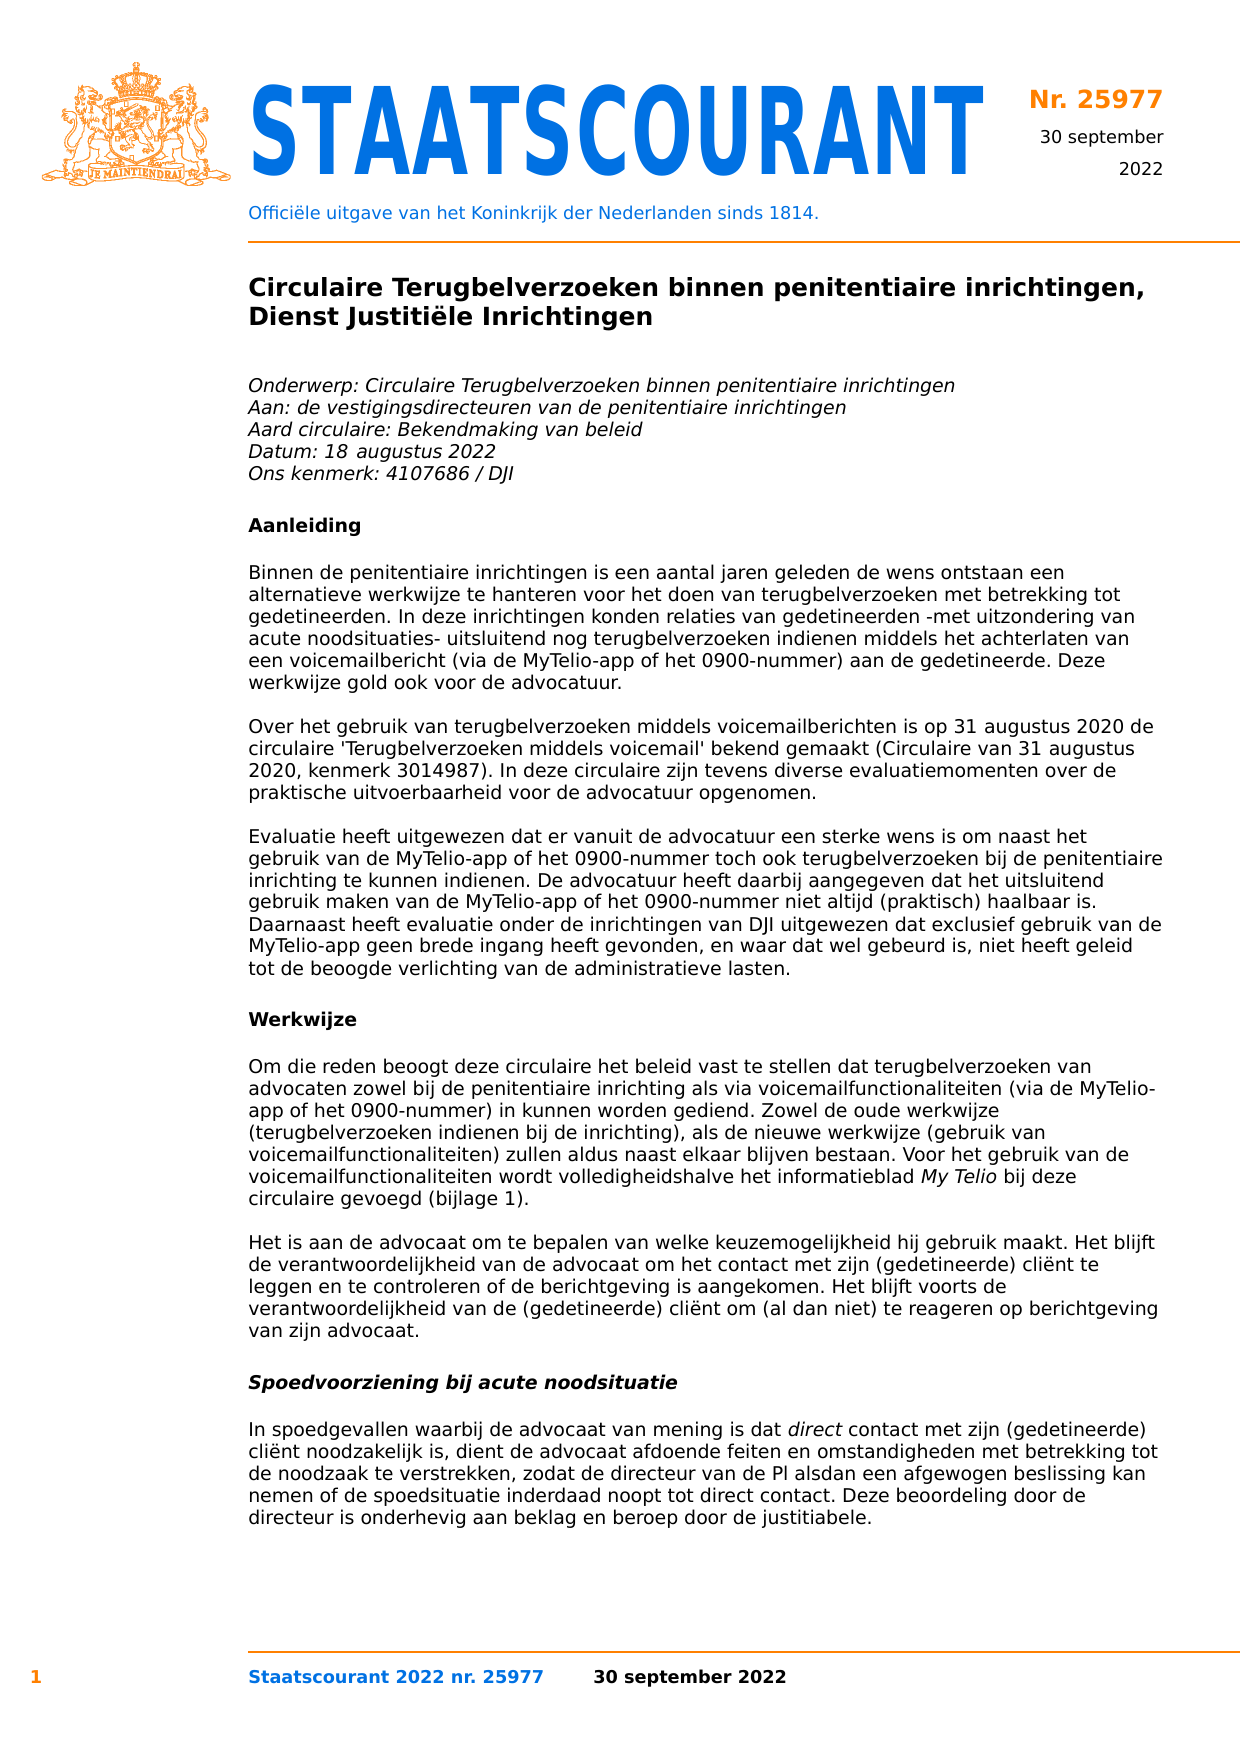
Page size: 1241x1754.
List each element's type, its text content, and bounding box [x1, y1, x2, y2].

subtitle Werkwijze [248, 1009, 1163, 1031]
text Aan: de vestigingsdirecteuren van de penitentiaire inrichtingen [248, 397, 1163, 419]
table_header [25, 62, 248, 241]
table_cell Officiële uitgave van het Koninkrijk der Nederlanden sinds 1814. [248, 203, 1240, 241]
text Datum: 18 augustus 2022 [248, 441, 1163, 463]
text Onderwerp: Circulaire Terugbelverzoeken binnen penitentiaire inrichtingen [248, 375, 1163, 397]
subtitle Aanleiding [248, 515, 1163, 537]
text Over het gebruik van terugbelverzoeken middels voicemailberichten is op 31 augustus 2020 de circulaire 'Terugbelverzoeken middels voicemail' bekend gemaakt (Circulaire van 31 augustus 2020, kenmerk 3014987). In deze circulaire zijn tevens diverse evaluatiemomenten over de praktische uitvoerbaarheid voor de advocatuur opgenomen. [248, 716, 1163, 804]
picture [41, 62, 231, 186]
text Ons kenmerk: 4107686 / DJI [248, 463, 1163, 485]
text Binnen de penitentiaire inrichtingen is een aantal jaren geleden de wens ontstaan een alternatieve werkwijze te hanteren voor het doen van terugbelverzoeken met betrekking tot gedetineerden. In deze inrichtingen konden relaties van gedetineerden -met uitzondering van acute noodsituaties- uitsluitend nog terugbelverzoeken indienen middels het achterlaten van een voicemailbericht (via de MyTelio-app of het 0900-nummer) aan de gedetineerde. Deze werkwijze gold ook voor de advocatuur. [248, 562, 1163, 694]
subtitle Spoedvoorziening bij acute noodsituatie [248, 1372, 1163, 1394]
table_cell 30 september [998, 121, 1240, 153]
table_header STAATSCOURANT [248, 62, 998, 203]
text Om die reden beoogt deze circulaire het beleid vast te stellen dat terugbelverzoeken van advocaten zowel bij de penitentiaire inrichting als via voicemailfunctionaliteiten (via de MyTelio-app of het 0900-nummer) in kunnen worden gediend. Zowel de oude werkwijze (terugbelverzoeken indienen bij de inrichting), als de nieuwe werkwijze (gebruik van voicemailfunctionaliteiten) zullen aldus naast elkaar blijven bestaan. Voor het gebruik van de voicemailfunctionaliteiten wordt volledigheidshalve het informatieblad My Telio bij deze circulaire gevoegd (bijlage 1). [248, 1056, 1163, 1210]
text In spoedgevallen waarbij de advocaat van mening is dat direct contact met zijn (gedetineerde) cliënt noodzakelijk is, dient de advocaat afdoende feiten en omstandigheden met betrekking tot de noodzaak te verstrekken, zodat de directeur van de Pl alsdan een afgewogen beslissing kan nemen of de spoedsituatie inderdaad noopt tot direct contact. Deze beoordeling door de directeur is onderhevig aan beklag en beroep door de justitiabele. [248, 1419, 1163, 1529]
table_cell 2022 [998, 153, 1240, 203]
text Evaluatie heeft uitgewezen dat er vanuit de advocatuur een sterke wens is om naast het gebruik van de MyTelio-app of het 0900-nummer toch ook terugbelverzoeken bij de penitentiaire inrichting te kunnen indienen. De advocatuur heeft daarbij aangegeven dat het uitsluitend gebruik maken van de MyTelio-app of het 0900-nummer niet altijd (praktisch) haalbaar is. Daarnaast heeft evaluatie onder de inrichtingen van DJI uitgewezen dat exclusief gebruik van de MyTelio-app geen brede ingang heeft gevonden, en waar dat wel gebeurd is, niet heeft geleid tot de beoogde verlichting van de administratieve lasten. [248, 826, 1163, 979]
text Het is aan de advocaat om te bepalen van welke keuzemogelijkheid hij gebruik maakt. Het blijft de verantwoordelijkheid van de advocaat om het contact met zijn (gedetineerde) cliënt te leggen en te controleren of de berichtgeving is aangekomen. Het blijft voorts de verantwoordelijkheid van de (gedetineerde) cliënt om (al dan niet) te reageren op berichtgeving van zijn advocaat. [248, 1232, 1163, 1342]
subtitle Circulaire Terugbelverzoeken binnen penitentiaire inrichtingen, Dienst Justitiële Inrichtingen [248, 273, 1163, 331]
text Aard circulaire: Bekendmaking van beleid [248, 419, 1163, 441]
table_header Nr. 25977 [998, 62, 1240, 121]
